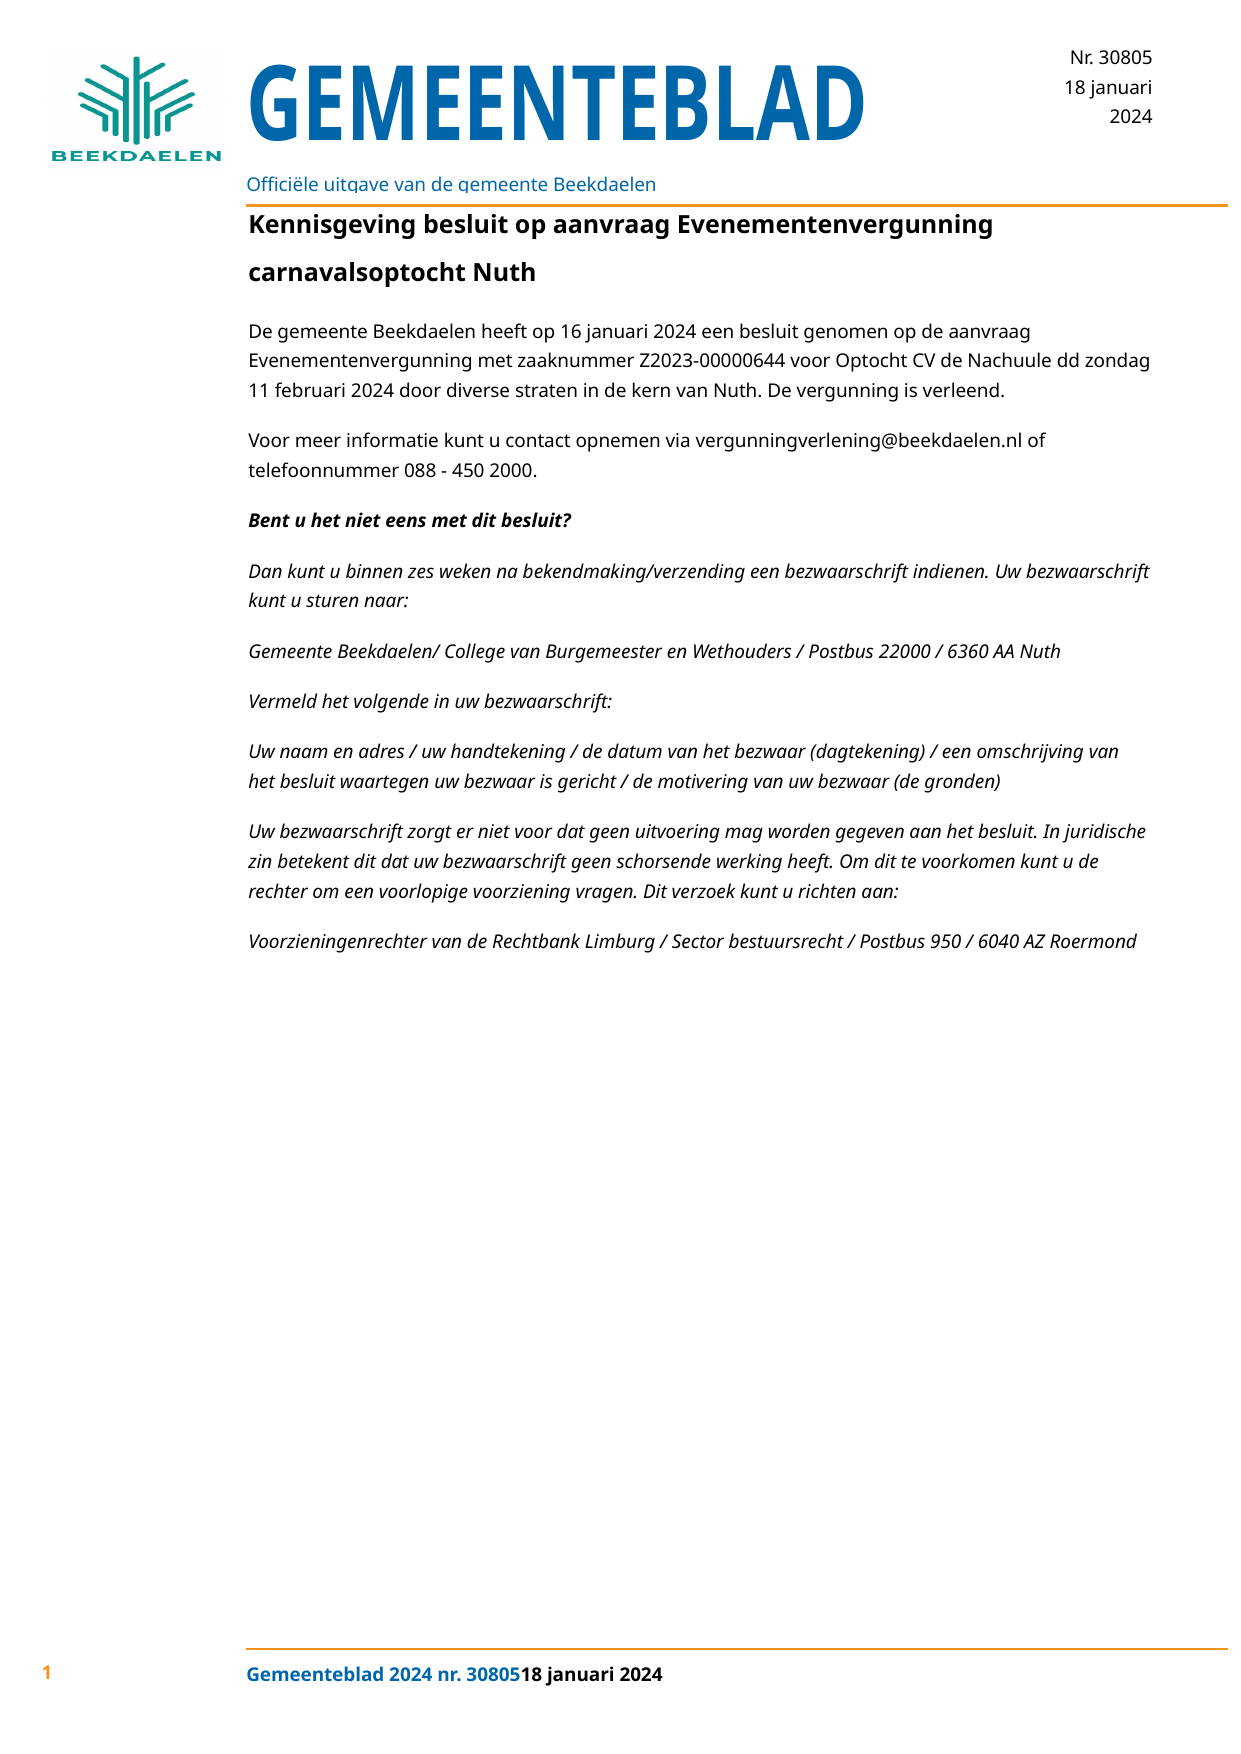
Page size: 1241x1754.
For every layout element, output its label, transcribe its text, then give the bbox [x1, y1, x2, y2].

text Gemeente Beekdaelen/ College van Burgemeester en Wethouders / Postbus 22000 / 6360 AA Nuth [248, 638, 1152, 664]
text Uw bezwaarschrift zorgt er niet voor dat geen uitvoering mag worden gegeven aan het besluit. In juridische zin betekent dit dat uw bezwaarschrift geen schorsende werking heeft. Om dit te voorkomen kunt u de rechter om een voorlopige voorziening vragen. Dit verzoek kunt u richten aan: [248, 819, 1152, 904]
text Uw naam en adres / uw handtekening / de datum van het bezwaar (dagtekening) / een omschrijving van het besluit waartegen uw bezwaar is gericht / de motivering van uw bezwaar (de gronden) [248, 739, 1152, 794]
text Kennisgeving besluit op aanvraag Evenementenvergunning carnavalsoptocht Nuth [248, 207, 1152, 288]
text De gemeente Beekdaelen heeft op 16 januari 2024 een besluit genomen op de aanvraag Evenementenvergunning met zaaknummer Z2023-00000644 voor Optocht CV de Nachuule dd zondag 11 februari 2024 door diverse straten in de kern van Nuth. De vergunning is verleend. [248, 318, 1152, 403]
text Dan kunt u binnen zes weken na bekendmaking/verzending een bezwaarschrift indienen. Uw bezwaarschrift kunt u sturen naar: [248, 558, 1152, 613]
text Bent u het niet eens met dit besluit? [248, 507, 1152, 533]
text Voorzieningenrechter van de Rechtbank Limburg / Sector bestuursrecht / Postbus 950 / 6040 AZ Roermond [248, 928, 1152, 954]
picture [41, 47, 231, 172]
text Vermeld het volgende in uw bezwaarschrift: [248, 688, 1152, 714]
text Voor meer informatie kunt u contact opnemen via vergunningverlening@beekdaelen.nl of telefoonnummer 088 - 450 2000. [248, 427, 1152, 483]
